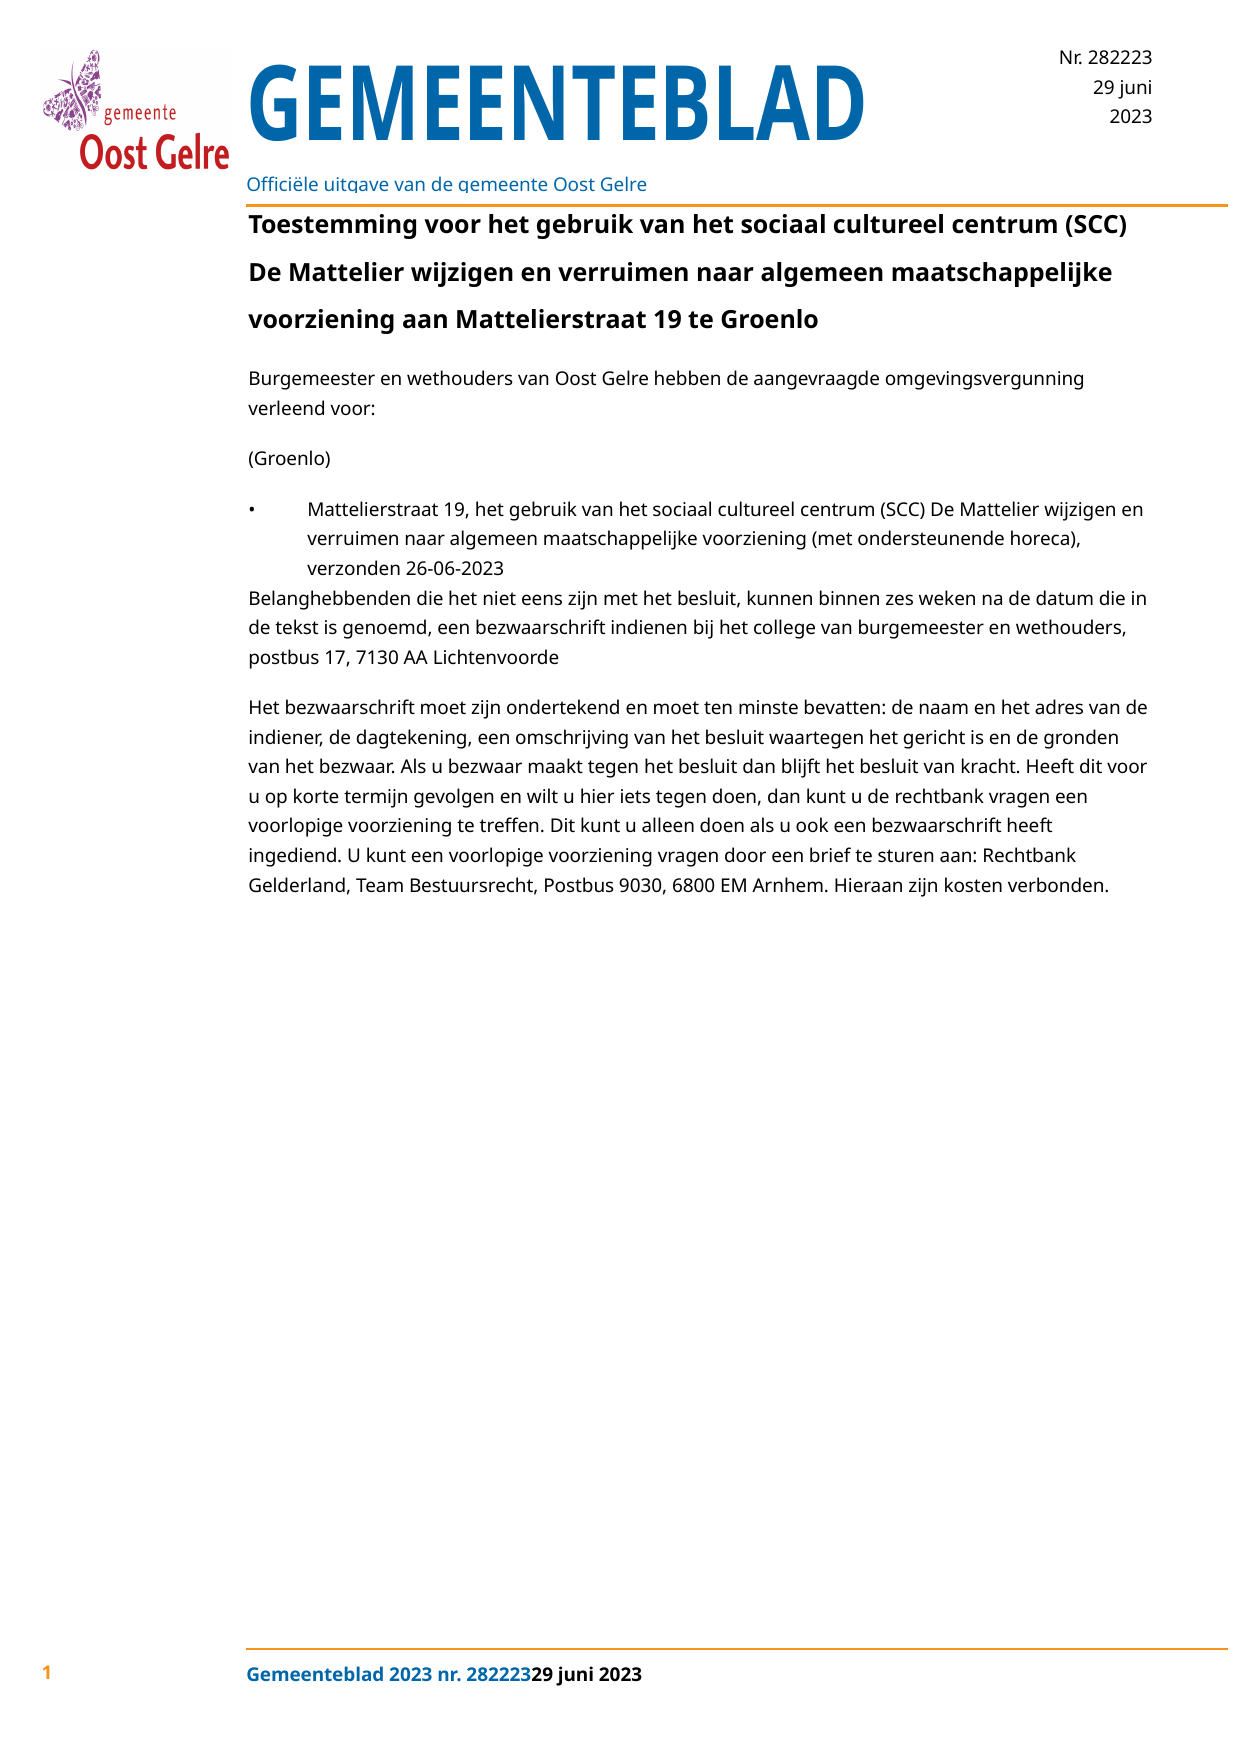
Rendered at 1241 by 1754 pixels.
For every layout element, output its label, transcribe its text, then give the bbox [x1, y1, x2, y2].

list Mattelierstraat 19, het gebruik van het sociaal cultureel centrum (SCC) De Mattelier wijzigen en verruimen naar algemeen maatschappelijke voorziening (met ondersteunende horeca), verzonden 26-06-2023 [248, 496, 1152, 581]
text (Groenlo) [248, 446, 1152, 471]
picture [41, 47, 231, 172]
text Burgemeester en wethouders van Oost Gelre hebben de aangevraagde omgevingsvergunning verleend voor: [248, 366, 1152, 421]
text Toestemming voor het gebruik van het sociaal cultureel centrum (SCC) De Mattelier wijzigen en verruimen naar algemeen maatschappelijke voorziening aan Mattelierstraat 19 te Groenlo [248, 207, 1152, 336]
text Het bezwaarschrift moet zijn ondertekend en moet ten minste bevatten: de naam en het adres van de indiener, de dagtekening, een omschrijving van het besluit waartegen het gericht is en de gronden van het bezwaar. Als u bezwaar maakt tegen het besluit dan blijft het besluit van kracht. Heeft dit voor u op korte termijn gevolgen en wilt u hier iets tegen doen, dan kunt u de rechtbank vragen een voorlopige voorziening te treffen. Dit kunt u alleen doen als u ook een bezwaarschrift heeft ingediend. U kunt een voorlopige voorziening vragen door een brief te sturen aan: Rechtbank Gelderland, Team Bestuursrecht, Postbus 9030, 6800 EM Arnhem. Hieraan zijn kosten verbonden. [248, 694, 1152, 897]
text Belanghebbenden die het niet eens zijn met het besluit, kunnen binnen zes weken na de datum die in de tekst is genoemd, een bezwaarschrift indienen bij het college van burgemeester en wethouders, postbus 17, 7130 AA Lichtenvoorde [248, 585, 1152, 669]
